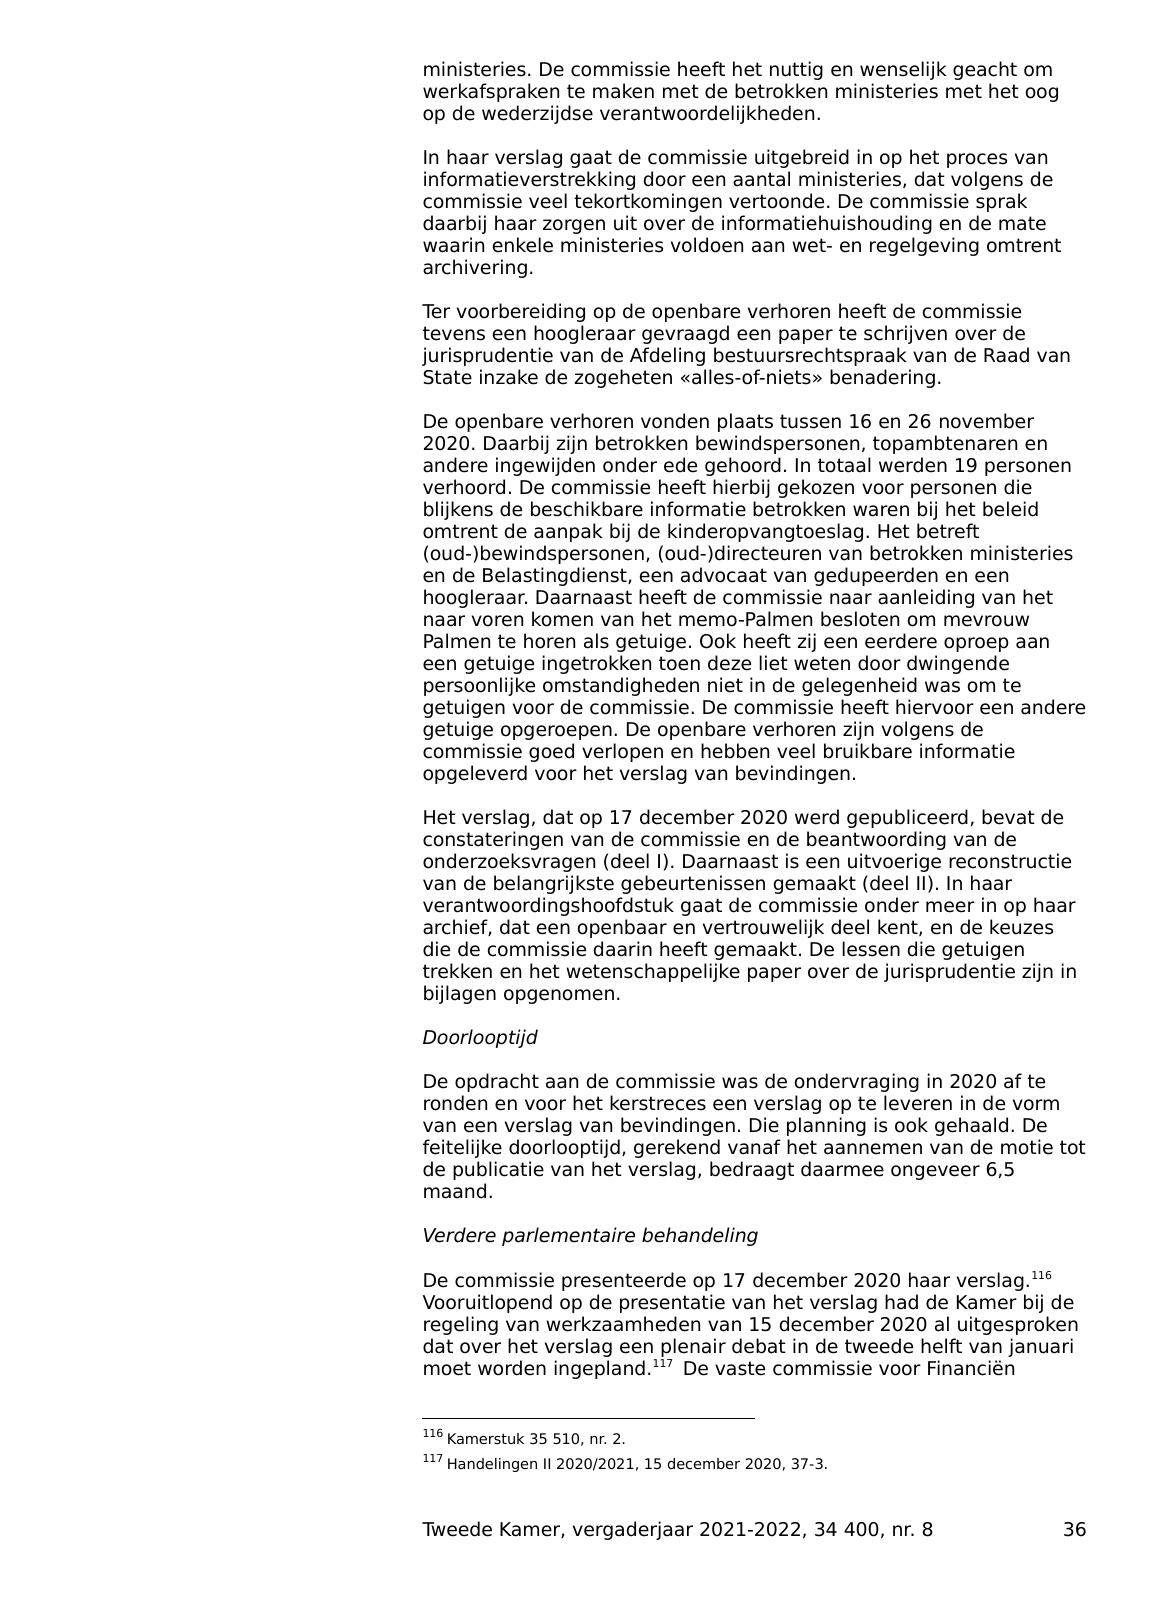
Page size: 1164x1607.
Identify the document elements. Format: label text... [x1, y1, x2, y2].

subtitle Verdere parlementaire behandeling [422, 1225, 1087, 1247]
text In haar verslag gaat de commissie uitgebreid in op het proces van informatieverstrekking door een aantal ministeries, dat volgens de commissie veel tekortkomingen vertoonde. De commissie sprak daarbij haar zorgen uit over de informatiehuishouding en de mate waarin enkele ministeries voldoen aan wet- en regelgeving omtrent archivering. [422, 147, 1087, 279]
text De openbare verhoren vonden plaats tussen 16 en 26 november 2020. Daarbij zijn betrokken bewindspersonen, topambtenaren en andere ingewijden onder ede gehoord. In totaal werden 19 personen verhoord. De commissie heeft hierbij gekozen voor personen die blijkens de beschikbare informatie betrokken waren bij het beleid omtrent de aanpak bij de kinderopvangtoeslag. Het betreft (oud-)bewindspersonen, (oud-)directeuren van betrokken ministeries en de Belastingdienst, een advocaat van gedupeerden en een hoogleraar. Daarnaast heeft de commissie naar aanleiding van het naar voren komen van het memo-Palmen besloten om mevrouw Palmen te horen als getuige. Ook heeft zij een eerdere oproep aan een getuige ingetrokken toen deze liet weten door dwingende persoonlijke omstandigheden niet in de gelegenheid was om te getuigen voor de commissie. De commissie heeft hiervoor een andere getuige opgeroepen. De openbare verhoren zijn volgens de commissie goed verlopen en hebben veel bruikbare informatie opgeleverd voor het verslag van bevindingen. [422, 411, 1087, 785]
text Handelingen II 2020/2021, 15 december 2020, 37-3. [422, 1452, 1087, 1474]
text Het verslag, dat op 17 december 2020 werd gepubliceerd, bevat de constateringen van de commissie en de beantwoording van de onderzoeksvragen (deel I). Daarnaast is een uitvoerige reconstructie van de belangrijkste gebeurtenissen gemaakt (deel II). In haar verantwoordingshoofdstuk gaat de commissie onder meer in op haar archief, dat een openbaar en vertrouwelijk deel kent, en de keuzes die de commissie daarin heeft gemaakt. De lessen die getuigen trekken en het wetenschappelijke paper over de jurisprudentie zijn in bijlagen opgenomen. [422, 807, 1087, 1005]
text Ter voorbereiding op de openbare verhoren heeft de commissie tevens een hoogleraar gevraagd een paper te schrijven over de jurisprudentie van de Afdeling bestuursrechtspraak van de Raad van State inzake de zogeheten «alles-of-niets» benadering. [422, 301, 1087, 389]
text De commissie presenteerde op 17 december 2020 haar verslag. Vooruitlopend op de presentatie van het verslag had de Kamer bij de regeling van werkzaamheden van 15 december 2020 al uitgesproken dat over het verslag een plenair debat in de tweede helft van januari moet worden ingepland. De vaste commissie voor Financiën [422, 1269, 1087, 1379]
text De opdracht aan de commissie was de ondervraging in 2020 af te ronden en voor het kerstreces een verslag op te leveren in de vorm van een verslag van bevindingen. Die planning is ook gehaald. De feitelijke doorlooptijd, gerekend vanaf het aannemen van de motie tot de publicatie van het verslag, bedraagt daarmee ongeveer 6,5 maand. [422, 1071, 1087, 1203]
text ministeries. De commissie heeft het nuttig en wenselijk geacht om werkafspraken te maken met de betrokken ministeries met het oog op de wederzijdse verantwoordelijkheden. [422, 59, 1087, 125]
subtitle Doorlooptijd [422, 1027, 1087, 1049]
text Kamerstuk 35 510, nr. 2. [422, 1427, 1087, 1449]
